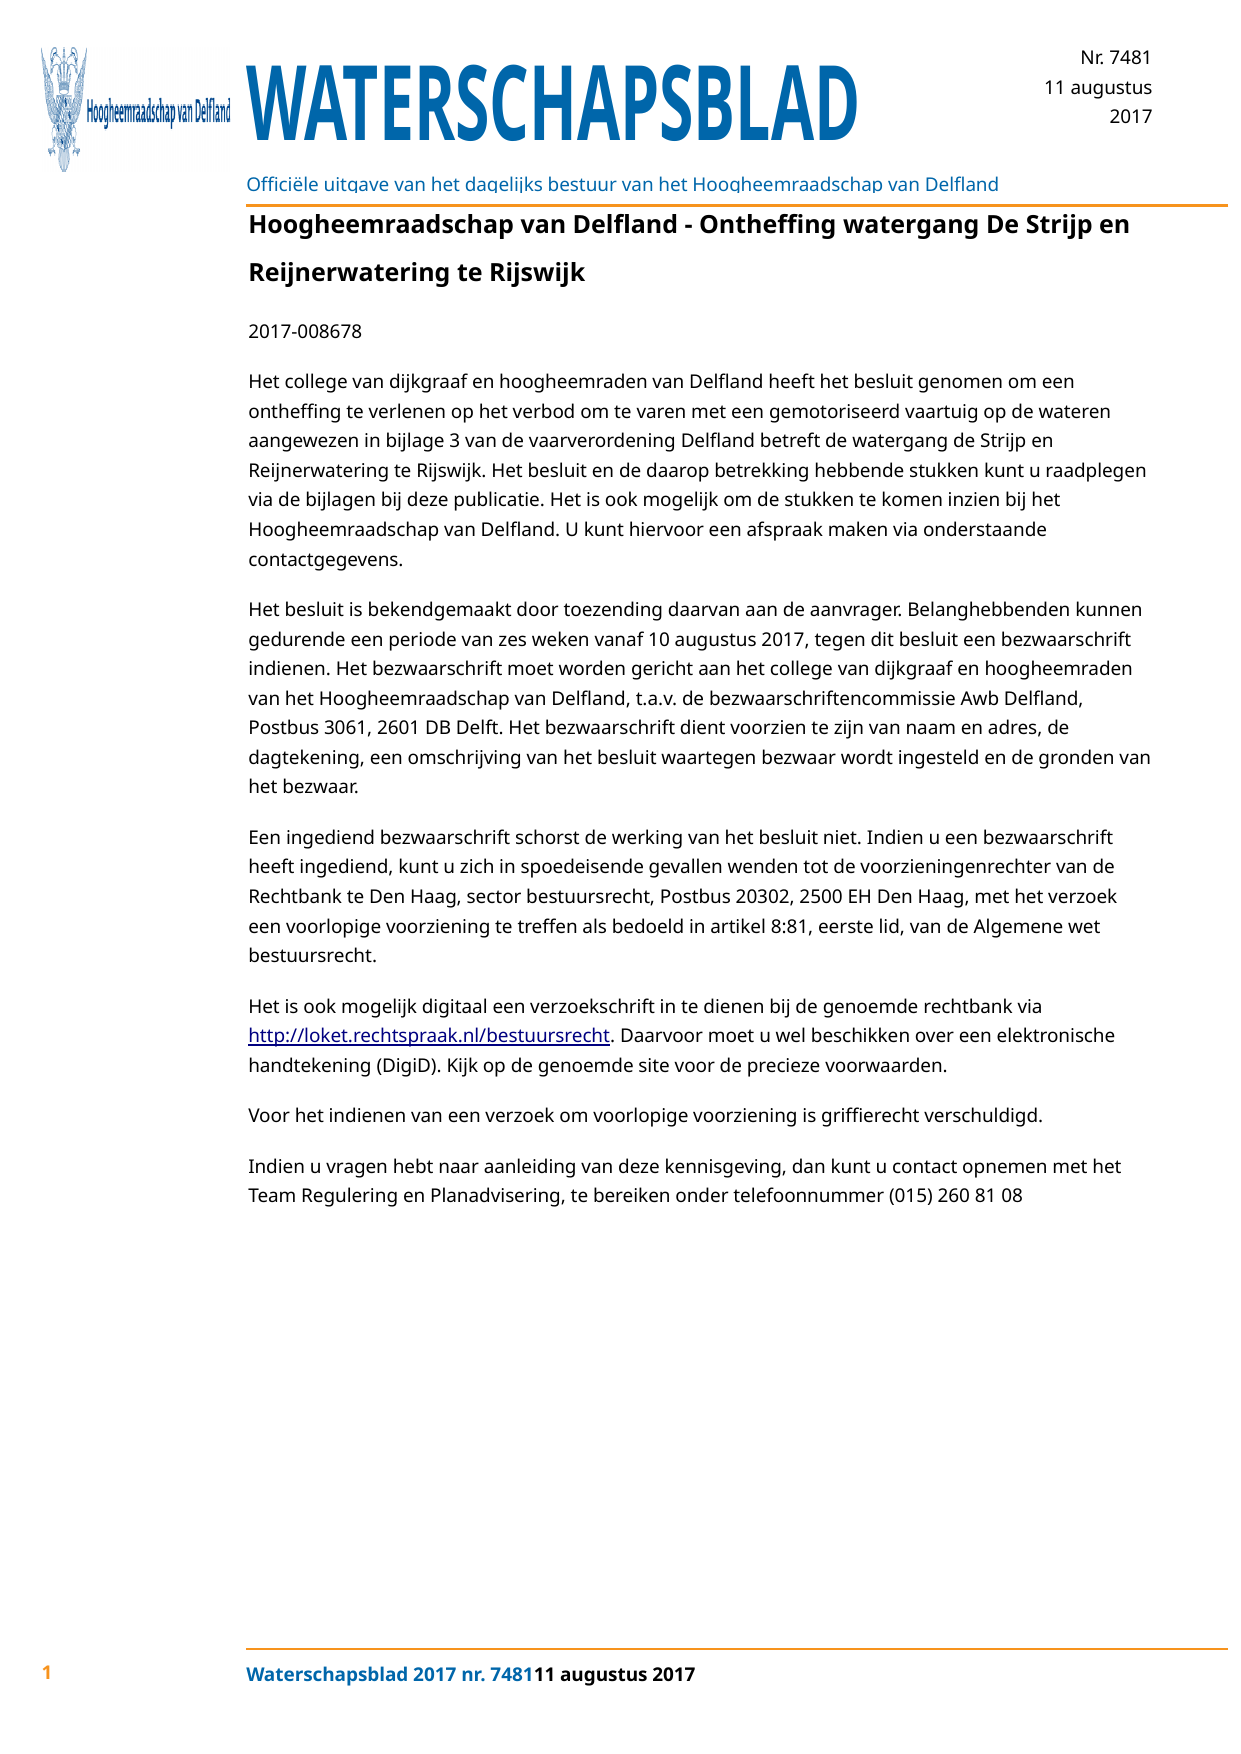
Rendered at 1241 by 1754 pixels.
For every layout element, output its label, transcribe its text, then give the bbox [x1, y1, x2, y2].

text Het college van dijkgraaf en hoogheemraden van Delfland heeft het besluit genomen om een ontheffing te verlenen op het verbod om te varen met een gemotoriseerd vaartuig op de wateren aangewezen in bijlage 3 van de vaarverordening Delfland betreft de watergang de Strijp en Reijnerwatering te Rijswijk. Het besluit en de daarop betrekking hebbende stukken kunt u raadplegen via de bijlagen bij deze publicatie. Het is ook mogelijk om de stukken te komen inzien bij het Hoogheemraadschap van Delfland. U kunt hiervoor een afspraak maken via onderstaande contactgegevens. [248, 368, 1152, 572]
text Voor het indienen van een verzoek om voorlopige voorziening is griffierecht verschuldigd. [248, 1102, 1152, 1128]
text Indien u vragen hebt naar aanleiding van deze kennisgeving, dan kunt u contact opnemen met het Team Regulering en Planadvisering, te bereiken onder telefoonnummer (015) 260 81 08 [248, 1153, 1152, 1208]
text Hoogheemraadschap van Delfland - Ontheffing watergang De Strijp en Reijnerwatering te Rijswijk [248, 207, 1152, 288]
text 2017-008678 [248, 318, 1152, 344]
text Een ingediend bezwaarschrift schorst de werking van het besluit niet. Indien u een bezwaarschrift heeft ingediend, kunt u zich in spoedeisende gevallen wenden tot de voorzieningenrechter van de Rechtbank te Den Haag, sector bestuursrecht, Postbus 20302, 2500 EH Den Haag, met het verzoek een voorlopige voorziening te treffen als bedoeld in artikel 8:81, eerste lid, van de Algemene wet bestuursrecht. [248, 824, 1152, 968]
picture [41, 47, 231, 172]
text Het is ook mogelijk digitaal een verzoekschrift in te dienen bij de genoemde rechtbank via http://loket.rechtspraak.nl/bestuursrecht. Daarvoor moet u wel beschikken over een elektronische handtekening (DigiD). Kijk op de genoemde site voor de precieze voorwaarden. [248, 993, 1152, 1078]
text Het besluit is bekendgemaakt door toezending daarvan aan de aanvrager. Belanghebbenden kunnen gedurende een periode van zes weken vanaf 10 augustus 2017, tegen dit besluit een bezwaarschrift indienen. Het bezwaarschrift moet worden gericht aan het college van dijkgraaf en hoogheemraden van het Hoogheemraadschap van Delfland, t.a.v. de bezwaarschriftencommissie Awb Delfland, Postbus 3061, 2601 DB Delft. Het bezwaarschrift dient voorzien te zijn van naam en adres, de dagtekening, een omschrijving van het besluit waartegen bezwaar wordt ingesteld en de gronden van het bezwaar. [248, 596, 1152, 799]
